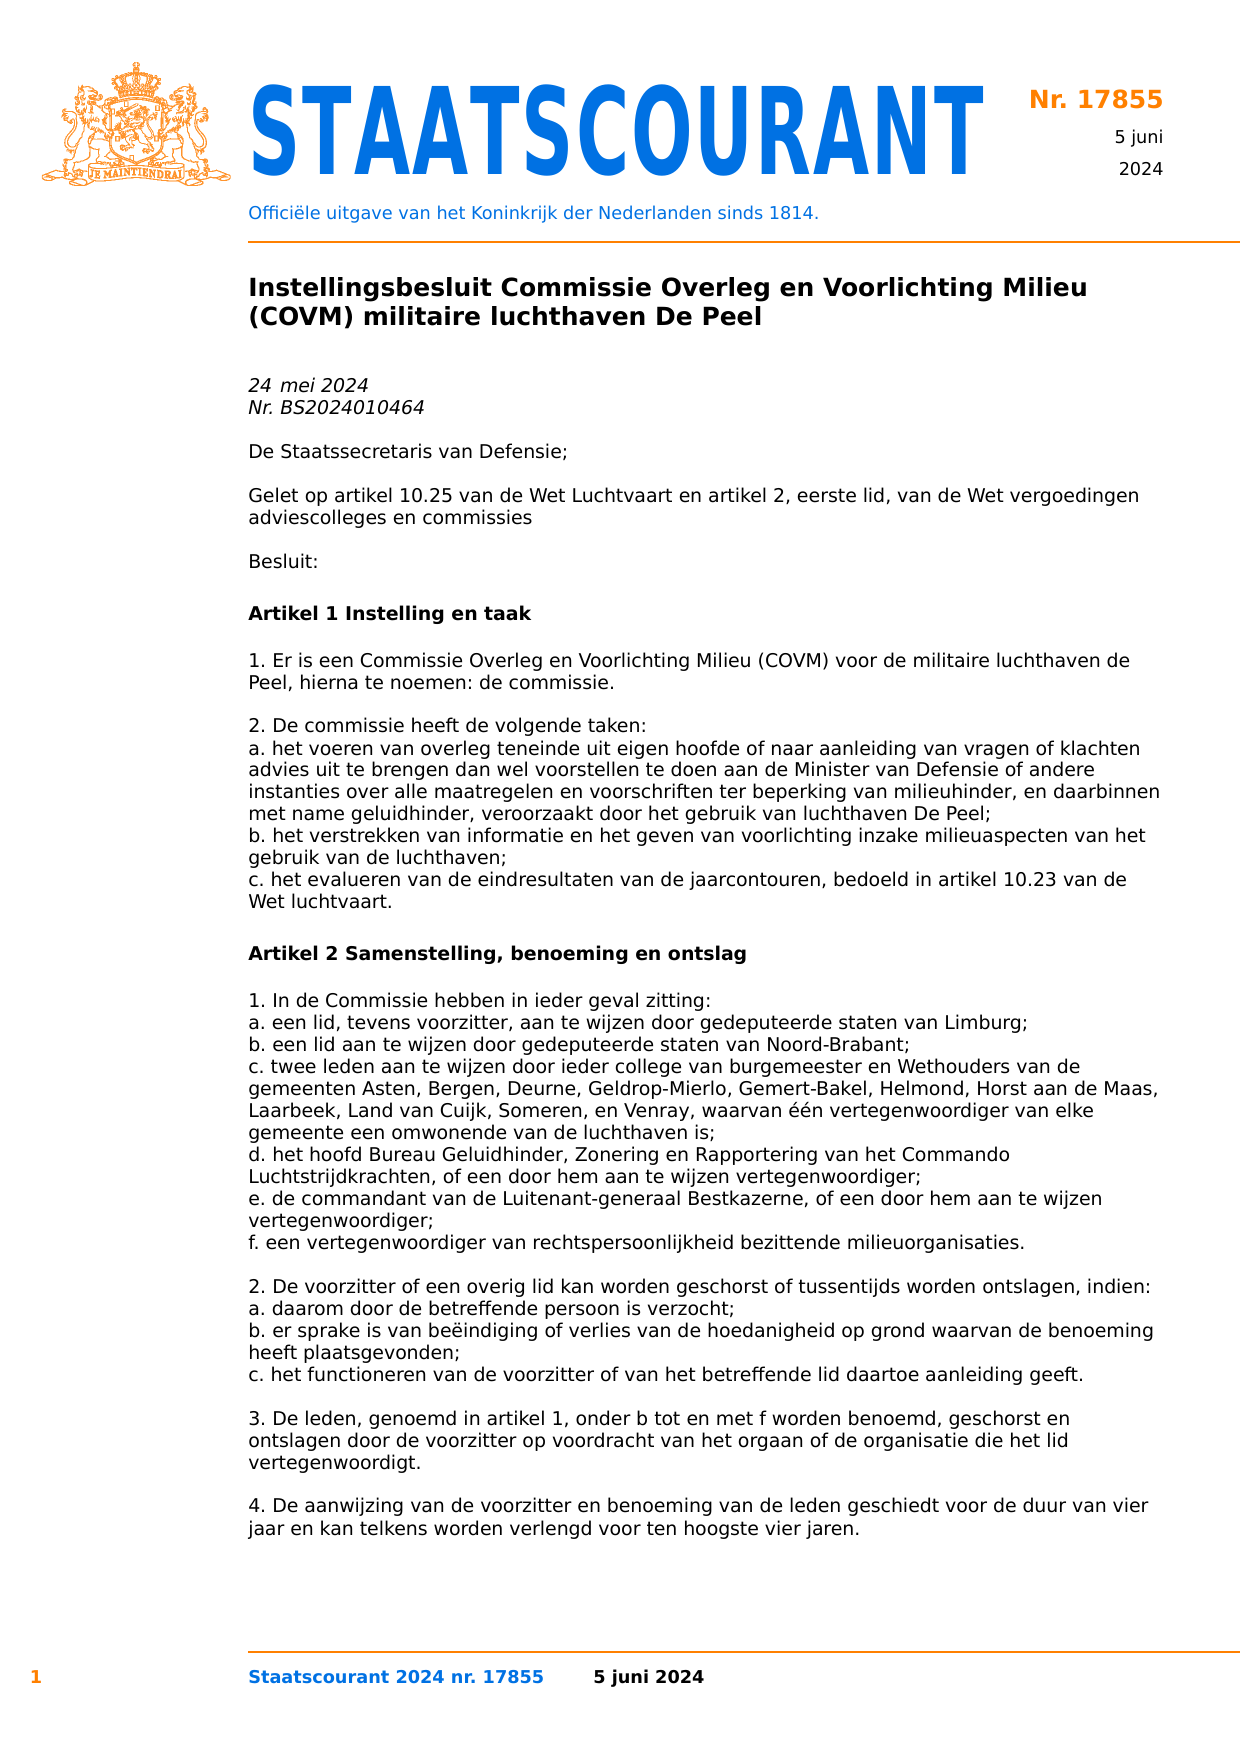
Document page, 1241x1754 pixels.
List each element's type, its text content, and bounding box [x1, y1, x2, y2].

text 24 mei 2024 [248, 375, 1163, 397]
text b. een lid aan te wijzen door gedeputeerde staten van Noord-Brabant; [248, 1034, 1163, 1056]
text b. er sprake is van beëindiging of verlies van de hoedanigheid op grond waarvan de benoeming heeft plaatsgevonden; [248, 1320, 1163, 1364]
text Gelet op artikel 10.25 van de Wet Luchtvaart en artikel 2, eerste lid, van de Wet vergoedingen adviescolleges en commissies [248, 485, 1163, 529]
text c. het functioneren van de voorzitter of van het betreffende lid daartoe aanleiding geeft. [248, 1364, 1163, 1386]
text 3. De leden, genoemd in artikel 1, onder b tot en met f worden benoemd, geschorst en ontslagen door de voorzitter op voordracht van het orgaan of de organisatie die het lid vertegenwoordigt. [248, 1408, 1163, 1473]
text Nr. BS2024010464 [248, 397, 1163, 419]
text c. het evalueren van de eindresultaten van de jaarcontouren, bedoeld in artikel 10.23 van de Wet luchtvaart. [248, 869, 1163, 913]
subtitle Instellingsbesluit Commissie Overleg en Voorlichting Milieu (COVM) militaire luchthaven De Peel [248, 273, 1163, 331]
picture [41, 62, 231, 186]
table_cell 2024 [998, 153, 1240, 203]
text d. het hoofd Bureau Geluidhinder, Zonering en Rapportering van het Commando Luchtstrijdkrachten, of een door hem aan te wijzen vertegenwoordiger; [248, 1144, 1163, 1188]
table_header STAATSCOURANT [248, 62, 998, 203]
text 1. In de Commissie hebben in ieder geval zitting: [248, 990, 1163, 1012]
subtitle Artikel 1 Instelling en taak [248, 603, 1163, 624]
table_header Nr. 17855 [998, 62, 1240, 121]
table_cell Officiële uitgave van het Koninkrijk der Nederlanden sinds 1814. [248, 203, 1240, 241]
text De Staatssecretaris van Defensie; [248, 441, 1163, 463]
text 4. De aanwijzing van de voorzitter en benoeming van de leden geschiedt voor de duur van vier jaar en kan telkens worden verlengd voor ten hoogste vier jaren. [248, 1495, 1163, 1539]
text Besluit: [248, 551, 1163, 573]
subtitle Artikel 2 Samenstelling, benoeming en ontslag [248, 943, 1163, 965]
text e. de commandant van de Luitenant-generaal Bestkazerne, of een door hem aan te wijzen vertegenwoordiger; [248, 1188, 1163, 1232]
text b. het verstrekken van informatie en het geven van voorlichting inzake milieuaspecten van het gebruik van de luchthaven; [248, 825, 1163, 869]
table_cell 5 juni [998, 121, 1240, 153]
text 1. Er is een Commissie Overleg en Voorlichting Milieu (COVM) voor de militaire luchthaven de Peel, hierna te noemen: de commissie. [248, 649, 1163, 693]
text a. daarom door de betreffende persoon is verzocht; [248, 1298, 1163, 1320]
text f. een vertegenwoordiger van rechtspersoonlijkheid bezittende milieuorganisaties. [248, 1232, 1163, 1254]
text a. een lid, tevens voorzitter, aan te wijzen door gedeputeerde staten van Limburg; [248, 1012, 1163, 1034]
text a. het voeren van overleg teneinde uit eigen hoofde of naar aanleiding van vragen of klachten advies uit te brengen dan wel voorstellen te doen aan de Minister van Defensie of andere instanties over alle maatregelen en voorschriften ter beperking van milieuhinder, en daarbinnen met name geluidhinder, veroorzaakt door het gebruik van luchthaven De Peel; [248, 737, 1163, 825]
text c. twee leden aan te wijzen door ieder college van burgemeester en Wethouders van de gemeenten Asten, Bergen, Deurne, Geldrop-Mierlo, Gemert-Bakel, Helmond, Horst aan de Maas, Laarbeek, Land van Cuijk, Someren, en Venray, waarvan één vertegenwoordiger van elke gemeente een omwonende van de luchthaven is; [248, 1056, 1163, 1144]
text 2. De commissie heeft de volgende taken: [248, 715, 1163, 737]
text 2. De voorzitter of een overig lid kan worden geschorst of tussentijds worden ontslagen, indien: [248, 1276, 1163, 1298]
table_header [25, 62, 248, 241]
